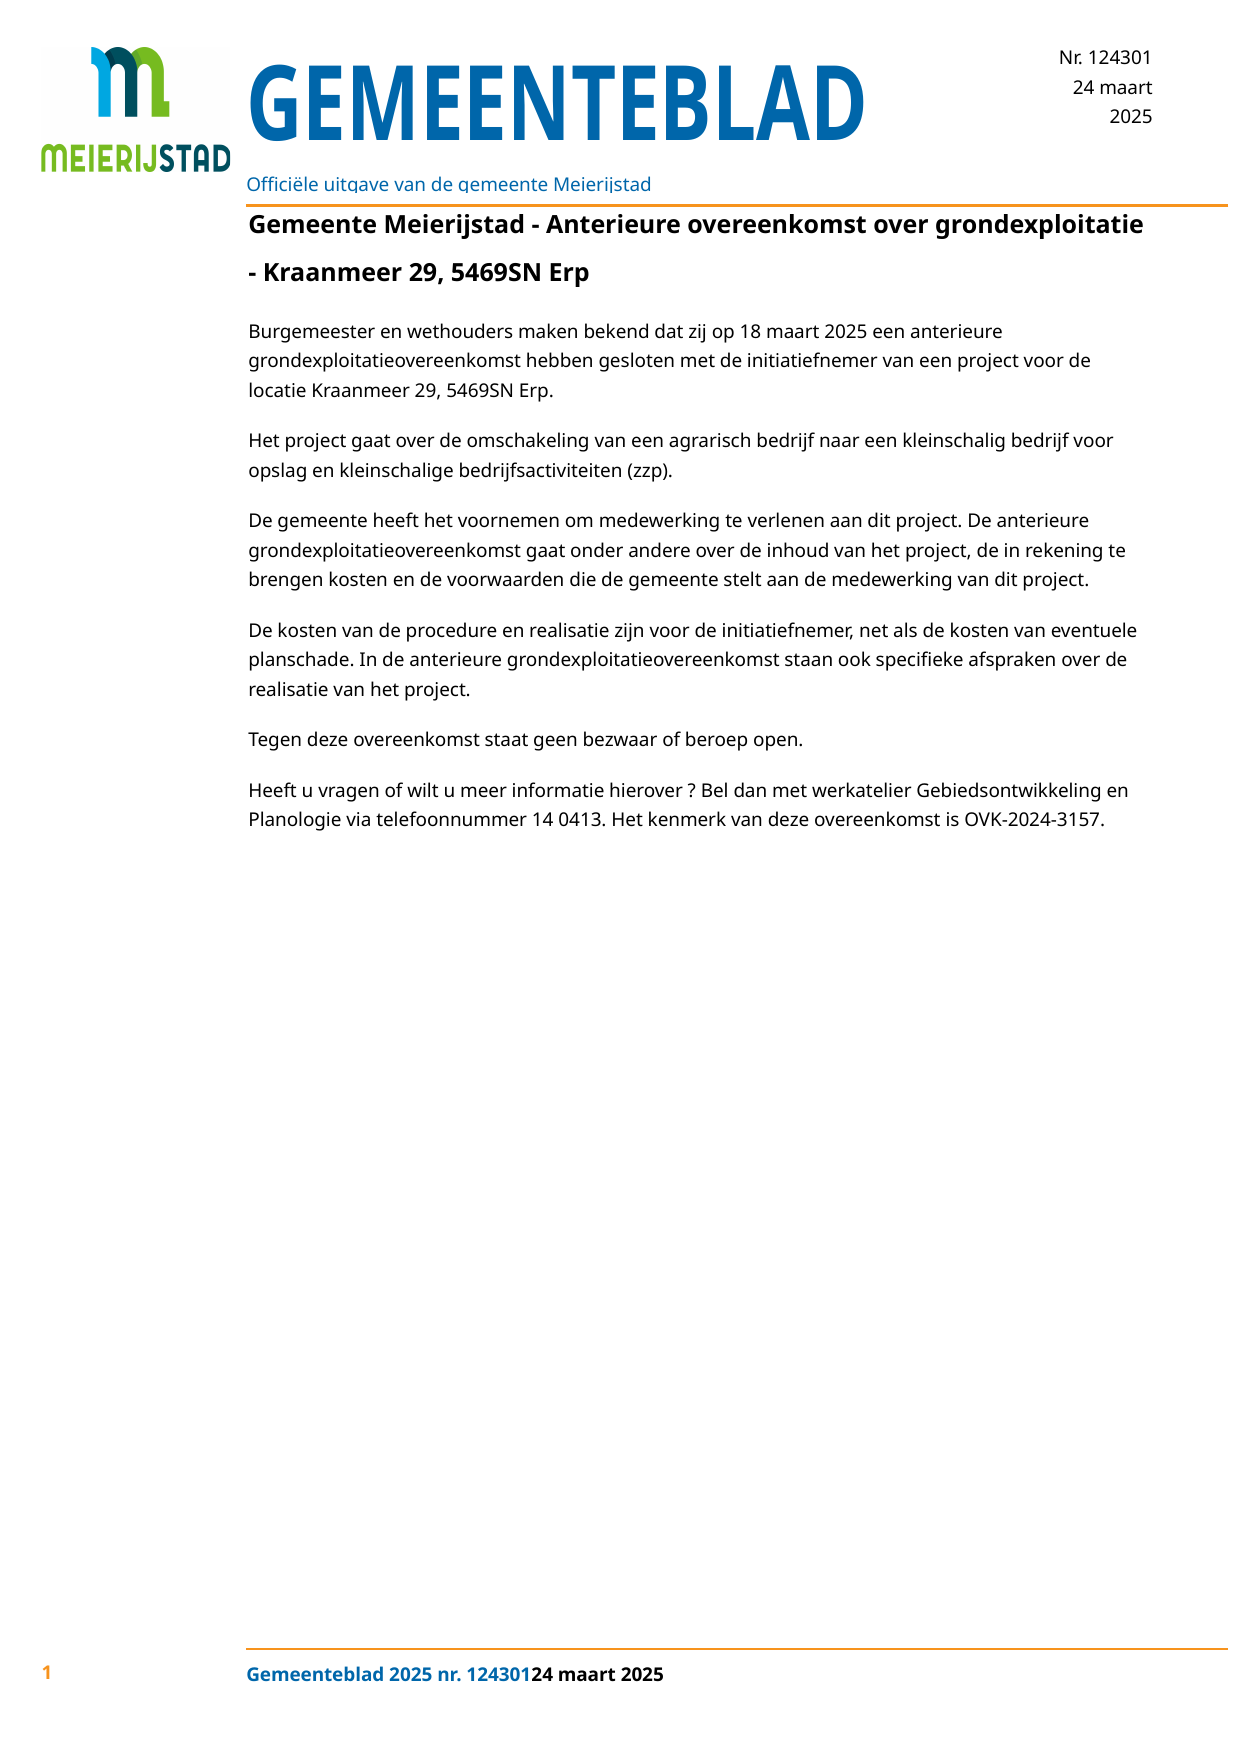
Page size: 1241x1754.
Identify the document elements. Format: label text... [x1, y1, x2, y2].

text De gemeente heeft het voornemen om medewerking te verlenen aan dit project. De anterieure grondexploitatieovereenkomst gaat onder andere over de inhoud van het project, de in rekening te brengen kosten en de voorwaarden die de gemeente stelt aan de medewerking van dit project. [248, 507, 1152, 592]
text Burgemeester en wethouders maken bekend dat zij op 18 maart 2025 een anterieure grondexploitatieovereenkomst hebben gesloten met de initiatiefnemer van een project voor de locatie Kraanmeer 29, 5469SN Erp. [248, 318, 1152, 403]
text Heeft u vragen of wilt u meer informatie hierover ? Bel dan met werkatelier Gebiedsontwikkeling en Planologie via telefoonnummer 14 0413. Het kenmerk van deze overeenkomst is OVK-2024-3157. [248, 777, 1152, 832]
text De kosten van de procedure en realisatie zijn voor de initiatiefnemer, net als de kosten van eventuele planschade. In de anterieure grondexploitatieovereenkomst staan ook specifieke afspraken over de realisatie van het project. [248, 617, 1152, 702]
text Het project gaat over de omschakeling van een agrarisch bedrijf naar een kleinschalig bedrijf voor opslag en kleinschalige bedrijfsactiviteiten (zzp). [248, 427, 1152, 483]
text Tegen deze overeenkomst staat geen bezwaar of beroep open. [248, 727, 1152, 752]
text Gemeente Meierijstad - Anterieure overeenkomst over grondexploitatie - Kraanmeer 29, 5469SN Erp [248, 207, 1152, 288]
picture [41, 47, 231, 172]
